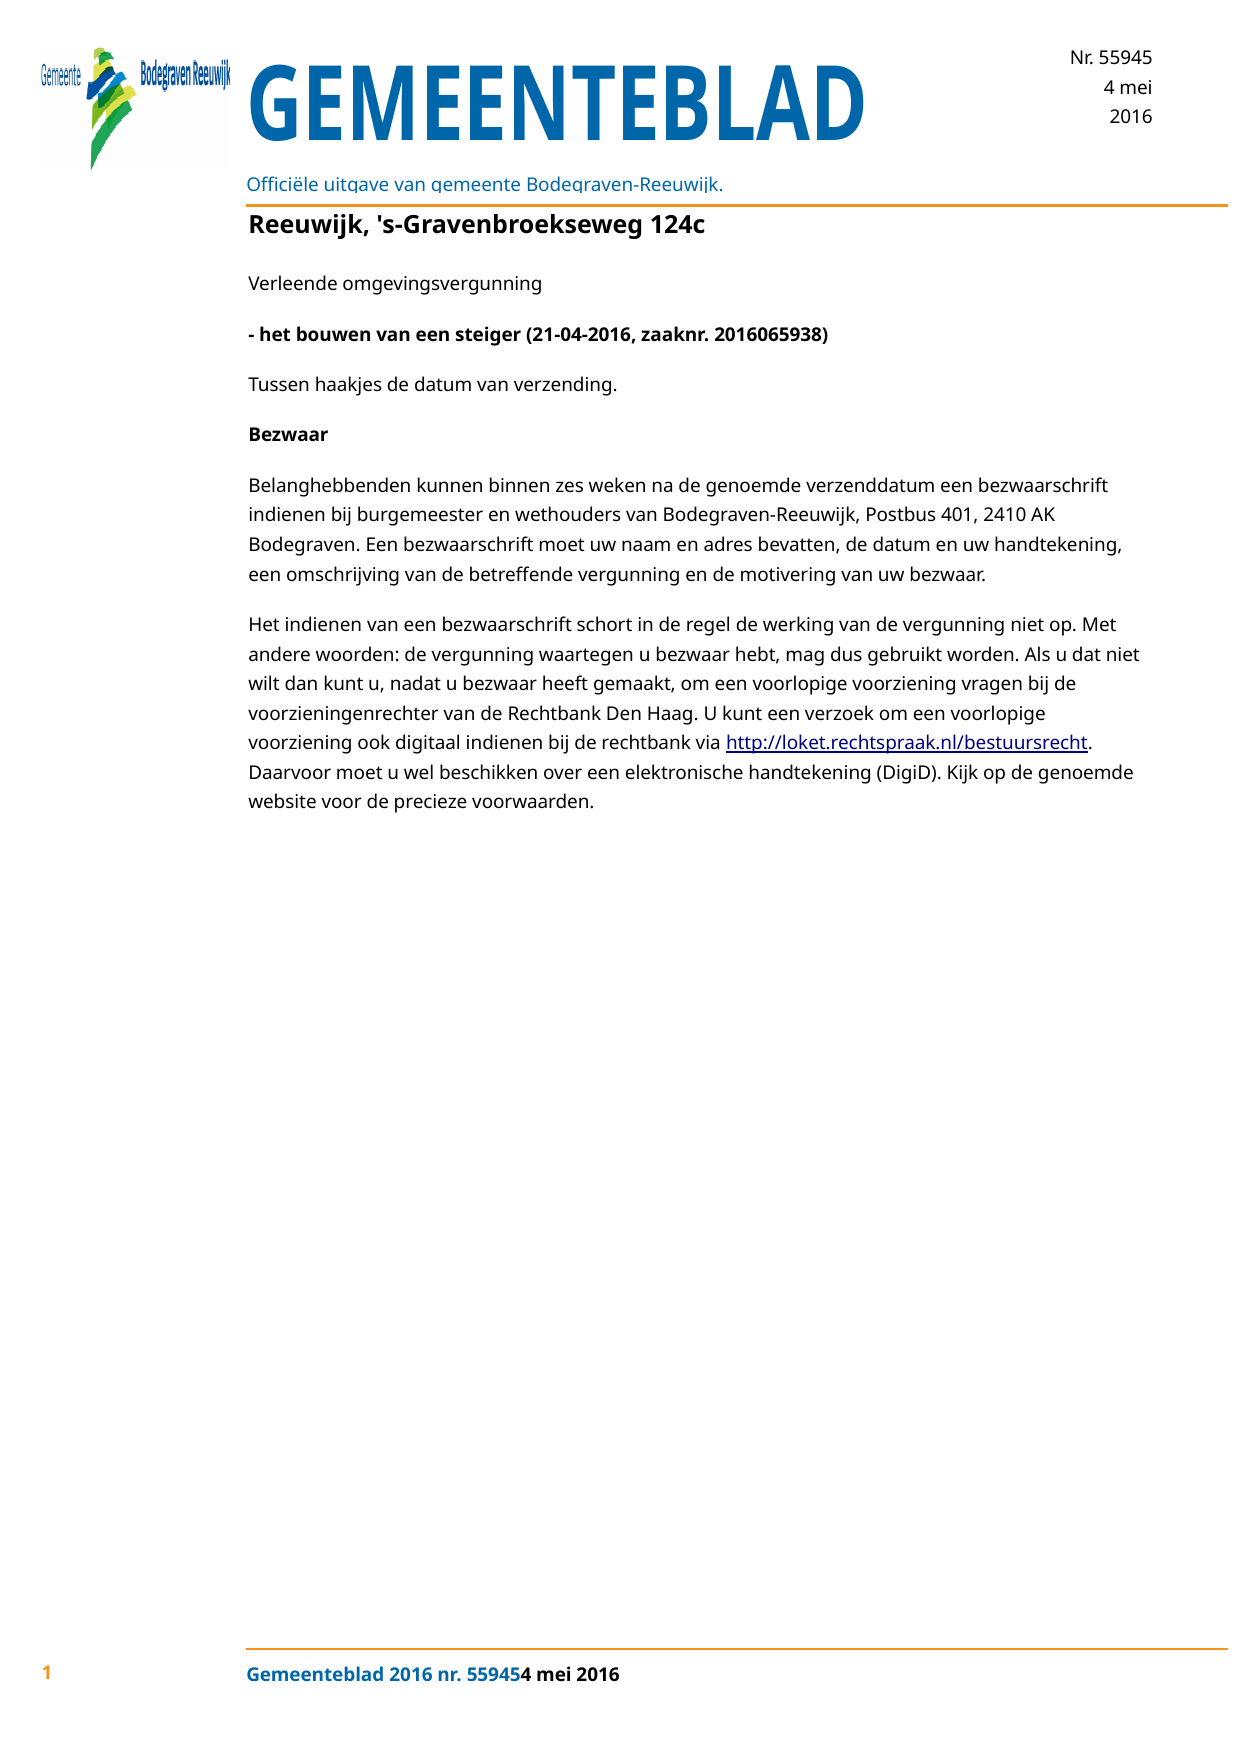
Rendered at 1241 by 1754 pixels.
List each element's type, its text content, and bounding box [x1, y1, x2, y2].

text - het bouwen van een steiger (21‑04‑2016, zaaknr. 2016065938) [248, 321, 1152, 346]
picture [41, 47, 231, 172]
text Belanghebbenden kunnen binnen zes weken na de genoemde verzenddatum een bezwaarschrift indienen bij burgemeester en wethouders van Bodegraven-Reeuwijk, Postbus 401, 2410 AK Bodegraven. Een bezwaarschrift moet uw naam en adres bevatten, de datum en uw handtekening, een omschrijving van de betreffende vergunning en de motivering van uw bezwaar. [248, 472, 1152, 586]
text Het indienen van een bezwaarschrift schort in de regel de werking van de vergunning niet op. Met andere woorden: de vergunning waartegen u bezwaar hebt, mag dus gebruikt worden. Als u dat niet wilt dan kunt u, nadat u bezwaar heeft gemaakt, om een voorlopige voorziening vragen bij de voorzieningenrechter van de Rechtbank Den Haag. U kunt een verzoek om een voorlopige voorziening ook digitaal indienen bij de rechtbank via http://loket.rechtspraak.nl/bestuursrecht. Daarvoor moet u wel beschikken over een elektronische handtekening (DigiD). Kijk op de genoemde website voor de precieze voorwaarden. [248, 611, 1152, 814]
text Reeuwijk, 's‑Gravenbroekseweg 124c [248, 207, 1152, 241]
text Tussen haakjes de datum van verzending. [248, 371, 1152, 397]
text Verleende omgevingsvergunning [248, 270, 1152, 296]
text Bezwaar [248, 422, 1152, 447]
